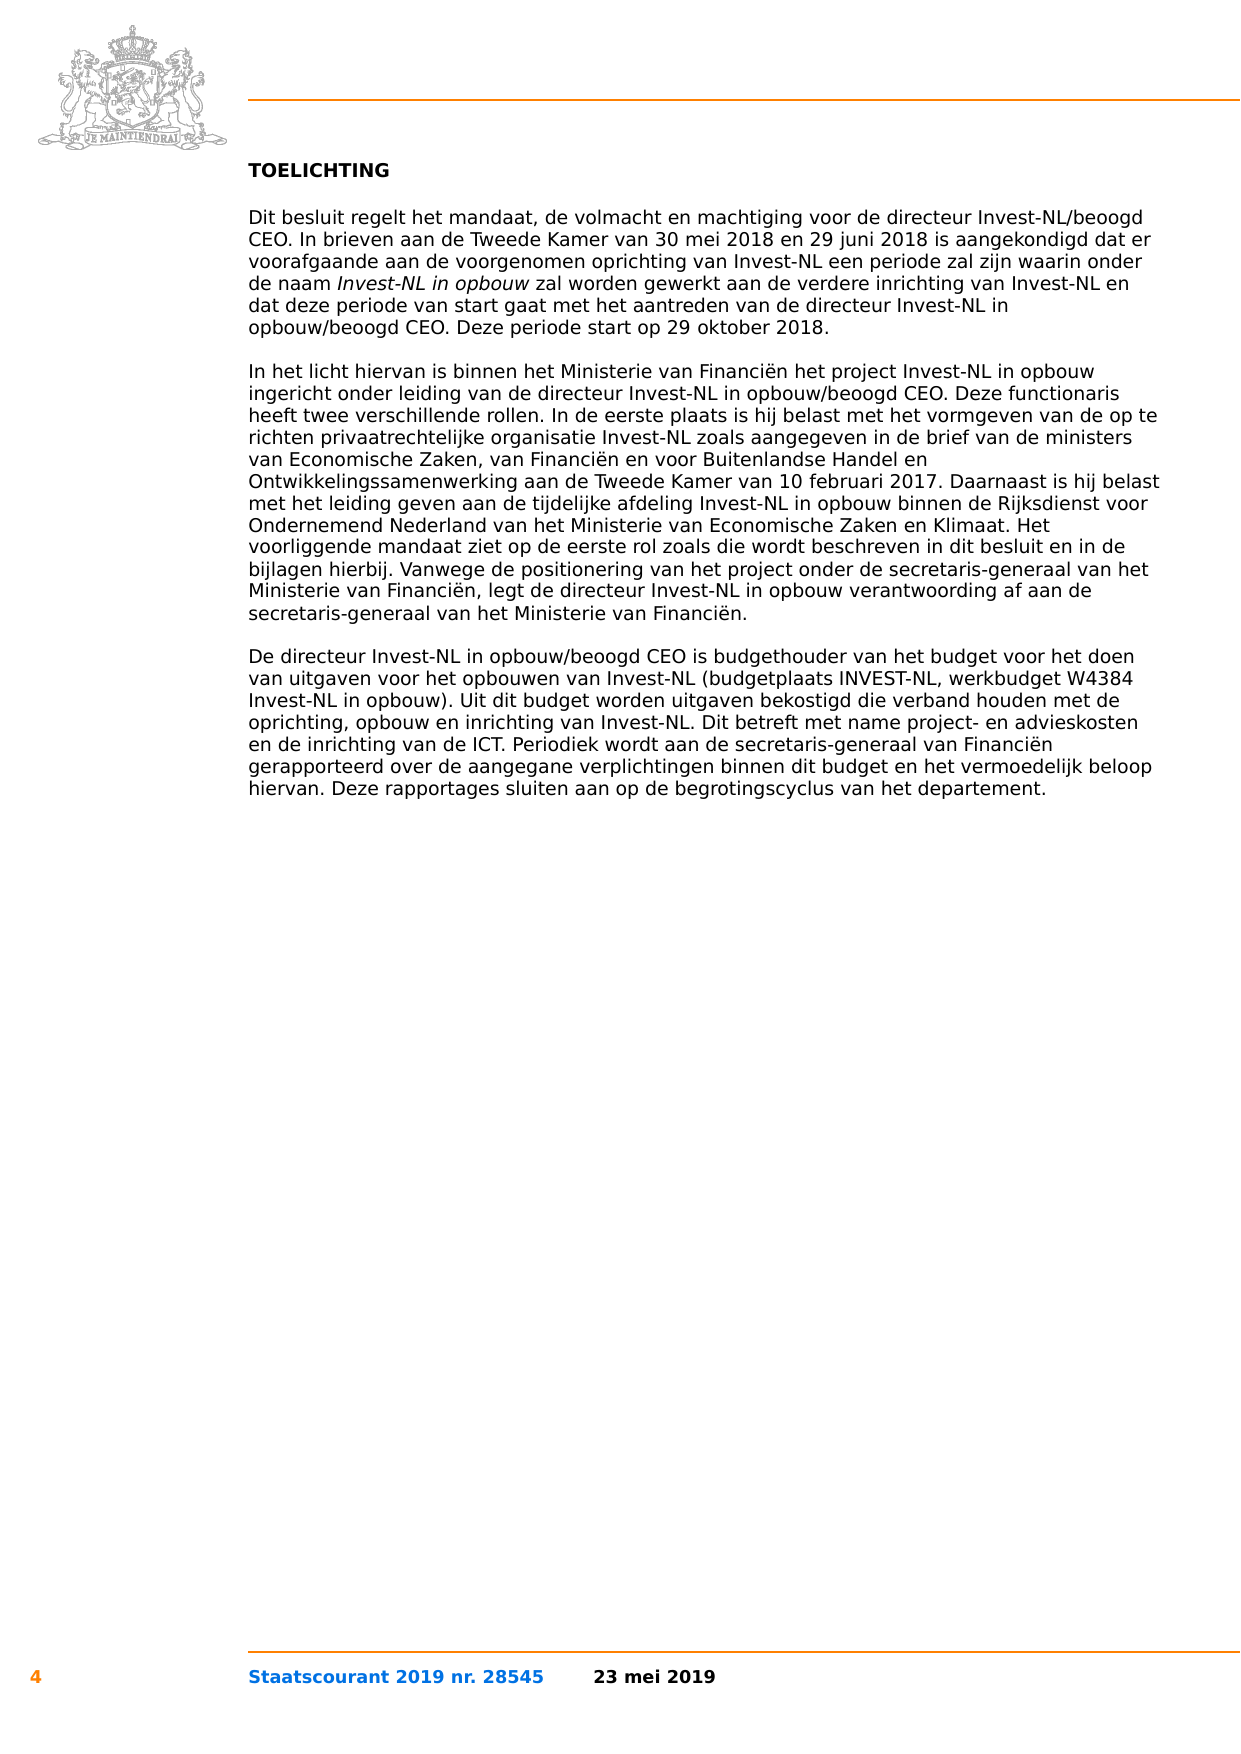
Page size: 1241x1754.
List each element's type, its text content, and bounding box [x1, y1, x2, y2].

text Dit besluit regelt het mandaat, de volmacht en machtiging voor de directeur Invest-NL/beoogd CEO. In brieven aan de Tweede Kamer van 30 mei 2018 en 29 juni 2018 is aangekondigd dat er voorafgaande aan de voorgenomen oprichting van Invest-NL een periode zal zijn waarin onder de naam Invest-NL in opbouw zal worden gewerkt aan de verdere inrichting van Invest-NL en dat deze periode van start gaat met het aantreden van de directeur Invest-NL in opbouw/beoogd CEO. Deze periode start op 29 oktober 2018. [248, 207, 1163, 339]
text De directeur Invest-NL in opbouw/beoogd CEO is budgethouder van het budget voor het doen van uitgaven voor het opbouwen van Invest-NL (budgetplaats INVEST-NL, werkbudget W4384 Invest-NL in opbouw). Uit dit budget worden uitgaven bekostigd die verband houden met de oprichting, opbouw en inrichting van Invest-NL. Dit betreft met name project- en advieskosten en de inrichting van de ICT. Periodiek wordt aan de secretaris-generaal van Financiën gerapporteerd over de aangegane verplichtingen binnen dit budget en het vermoedelijk beloop hiervan. Deze rapportages sluiten aan op de begrotingscyclus van het departement. [248, 646, 1163, 800]
subtitle TOELICHTING [248, 160, 1163, 182]
picture [38, 25, 227, 150]
text In het licht hiervan is binnen het Ministerie van Financiën het project Invest-NL in opbouw ingericht onder leiding van de directeur Invest-NL in opbouw/beoogd CEO. Deze functionaris heeft twee verschillende rollen. In de eerste plaats is hij belast met het vormgeven van de op te richten privaatrechtelijke organisatie Invest-NL zoals aangegeven in de brief van de ministers van Economische Zaken, van Financiën en voor Buitenlandse Handel en Ontwikkelingssamenwerking aan de Tweede Kamer van 10 februari 2017. Daarnaast is hij belast met het leiding geven aan de tijdelijke afdeling Invest-NL in opbouw binnen de Rijksdienst voor Ondernemend Nederland van het Ministerie van Economische Zaken en Klimaat. Het voorliggende mandaat ziet op de eerste rol zoals die wordt beschreven in dit besluit en in de bijlagen hierbij. Vanwege de positionering van het project onder de secretaris-generaal van het Ministerie van Financiën, legt de directeur Invest-NL in opbouw verantwoording af aan de secretaris-generaal van het Ministerie van Financiën. [248, 361, 1163, 624]
